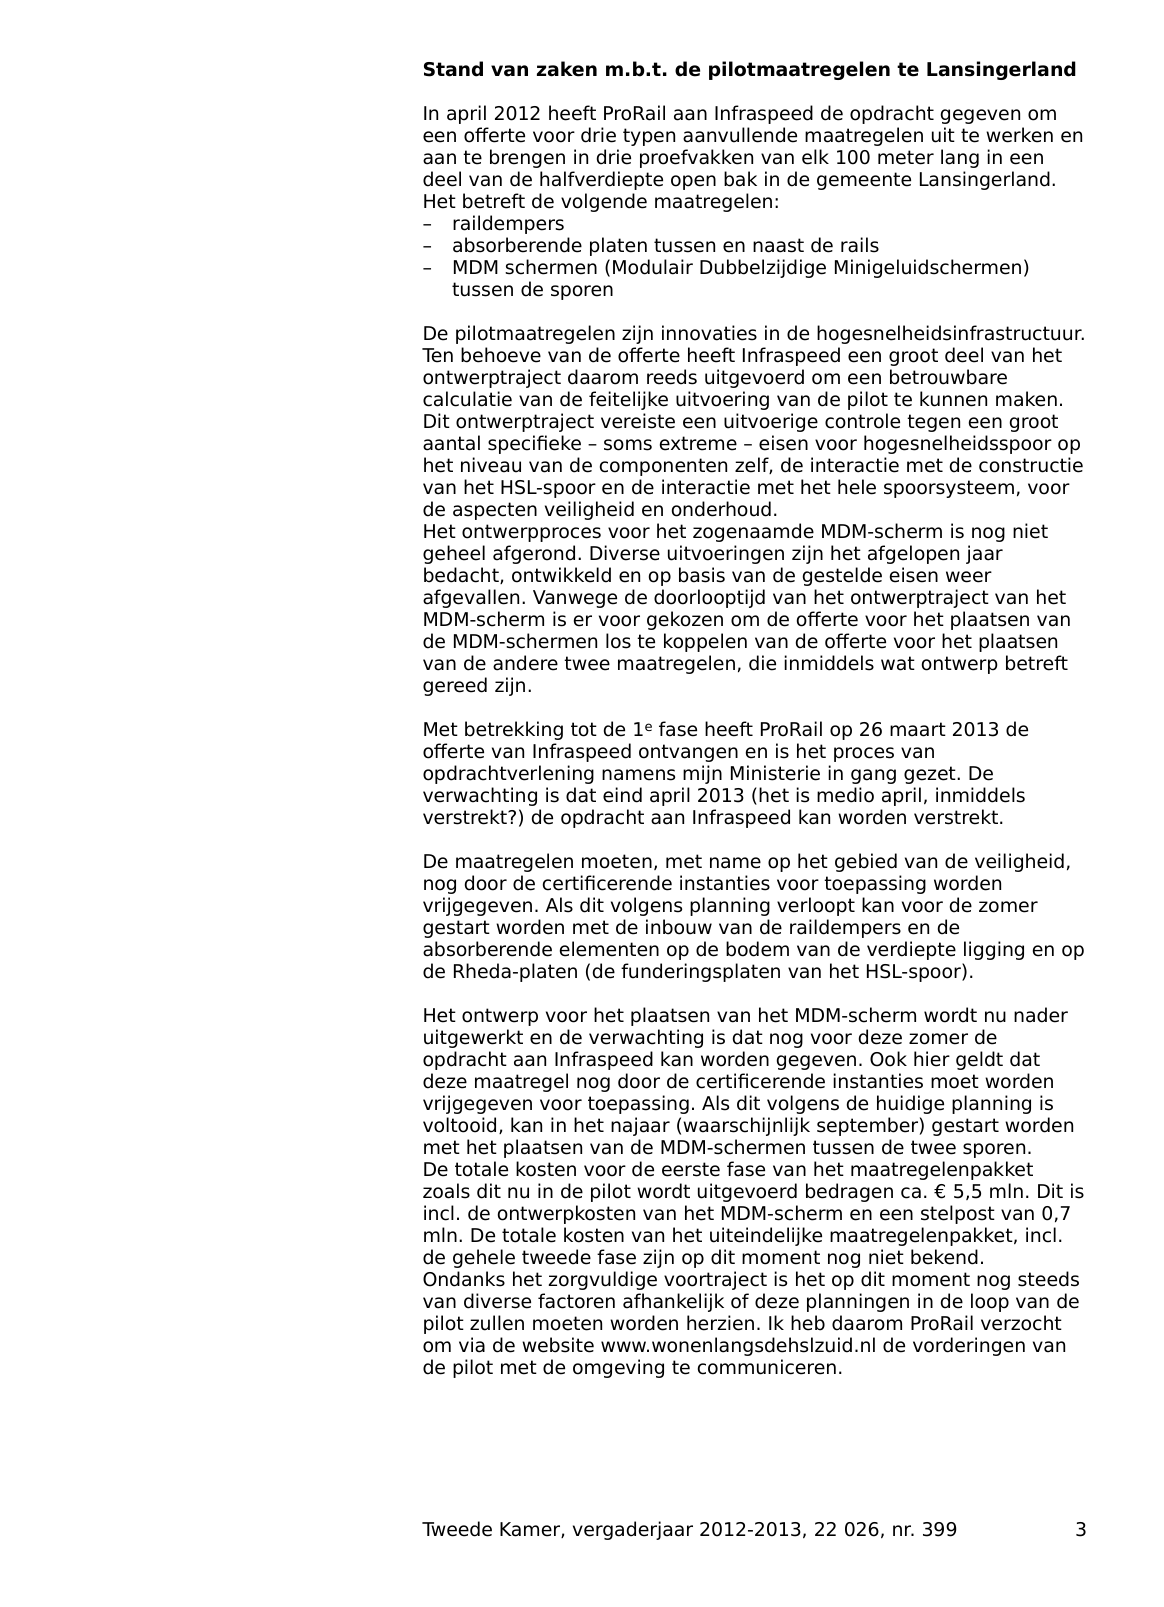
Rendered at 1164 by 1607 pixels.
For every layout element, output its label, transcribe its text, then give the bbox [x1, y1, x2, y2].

text – absorberende platen tussen en naast de rails [422, 235, 1087, 257]
subtitle Stand van zaken m.b.t. de pilotmaatregelen te Lansingerland [422, 59, 1087, 81]
text Het ontwerpproces voor het zogenaamde MDM-scherm is nog niet geheel afgerond. Diverse uitvoeringen zijn het afgelopen jaar bedacht, ontwikkeld en op basis van de gestelde eisen weer afgevallen. Vanwege de doorlooptijd van het ontwerptraject van het MDM-scherm is er voor gekozen om de offerte voor het plaatsen van de MDM-schermen los te koppelen van de offerte voor het plaatsen van de andere twee maatregelen, die inmiddels wat ontwerp betreft gereed zijn. [422, 521, 1087, 697]
text In april 2012 heeft ProRail aan Infraspeed de opdracht gegeven om een offerte voor drie typen aanvullende maatregelen uit te werken en aan te brengen in drie proefvakken van elk 100 meter lang in een deel van de halfverdiepte open bak in de gemeente Lansingerland. Het betreft de volgende maatregelen: [422, 103, 1087, 213]
text De pilotmaatregelen zijn innovaties in de hogesnelheidsinfrastructuur. Ten behoeve van de offerte heeft Infraspeed een groot deel van het ontwerptraject daarom reeds uitgevoerd om een betrouwbare calculatie van de feitelijke uitvoering van de pilot te kunnen maken. Dit ontwerptraject vereiste een uitvoerige controle tegen een groot aantal specifieke – soms extreme – eisen voor hogesnelheidsspoor op het niveau van de componenten zelf, de interactie met de constructie van het HSL-spoor en de interactie met het hele spoorsysteem, voor de aspecten veiligheid en onderhoud. [422, 323, 1087, 521]
text De totale kosten voor de eerste fase van het maatregelenpakket zoals dit nu in de pilot wordt uitgevoerd bedragen ca. € 5,5 mln. Dit is incl. de ontwerpkosten van het MDM-scherm en een stelpost van 0,7 mln. De totale kosten van het uiteindelijke maatregelenpakket, incl. de gehele tweede fase zijn op dit moment nog niet bekend. [422, 1159, 1087, 1269]
text Ondanks het zorgvuldige voortraject is het op dit moment nog steeds van diverse factoren afhankelijk of deze planningen in de loop van de pilot zullen moeten worden herzien. Ik heb daarom ProRail verzocht om via de website www.wonenlangsdehslzuid.nl de vorderingen van de pilot met de omgeving te communiceren. [422, 1269, 1087, 1379]
text – raildempers [422, 213, 1087, 235]
text Het ontwerp voor het plaatsen van het MDM-scherm wordt nu nader uitgewerkt en de verwachting is dat nog voor deze zomer de opdracht aan Infraspeed kan worden gegeven. Ook hier geldt dat deze maatregel nog door de certificerende instanties moet worden vrijgegeven voor toepassing. Als dit volgens de huidige planning is voltooid, kan in het najaar (waarschijnlijk september) gestart worden met het plaatsen van de MDM-schermen tussen de twee sporen. [422, 1005, 1087, 1159]
text De maatregelen moeten, met name op het gebied van de veiligheid, nog door de certificerende instanties voor toepassing worden vrijgegeven. Als dit volgens planning verloopt kan voor de zomer gestart worden met de inbouw van de raildempers en de absorberende elementen op de bodem van de verdiepte ligging en op de Rheda-platen (de funderingsplaten van het HSL-spoor). [422, 851, 1087, 983]
text – MDM schermen (Modulair Dubbelzijdige Minigeluidschermen) tussen de sporen [422, 257, 1087, 301]
text Met betrekking tot de 1e fase heeft ProRail op 26 maart 2013 de offerte van Infraspeed ontvangen en is het proces van opdrachtverlening namens mijn Ministerie in gang gezet. De verwachting is dat eind april 2013 (het is medio april, inmiddels verstrekt?) de opdracht aan Infraspeed kan worden verstrekt. [422, 719, 1087, 829]
